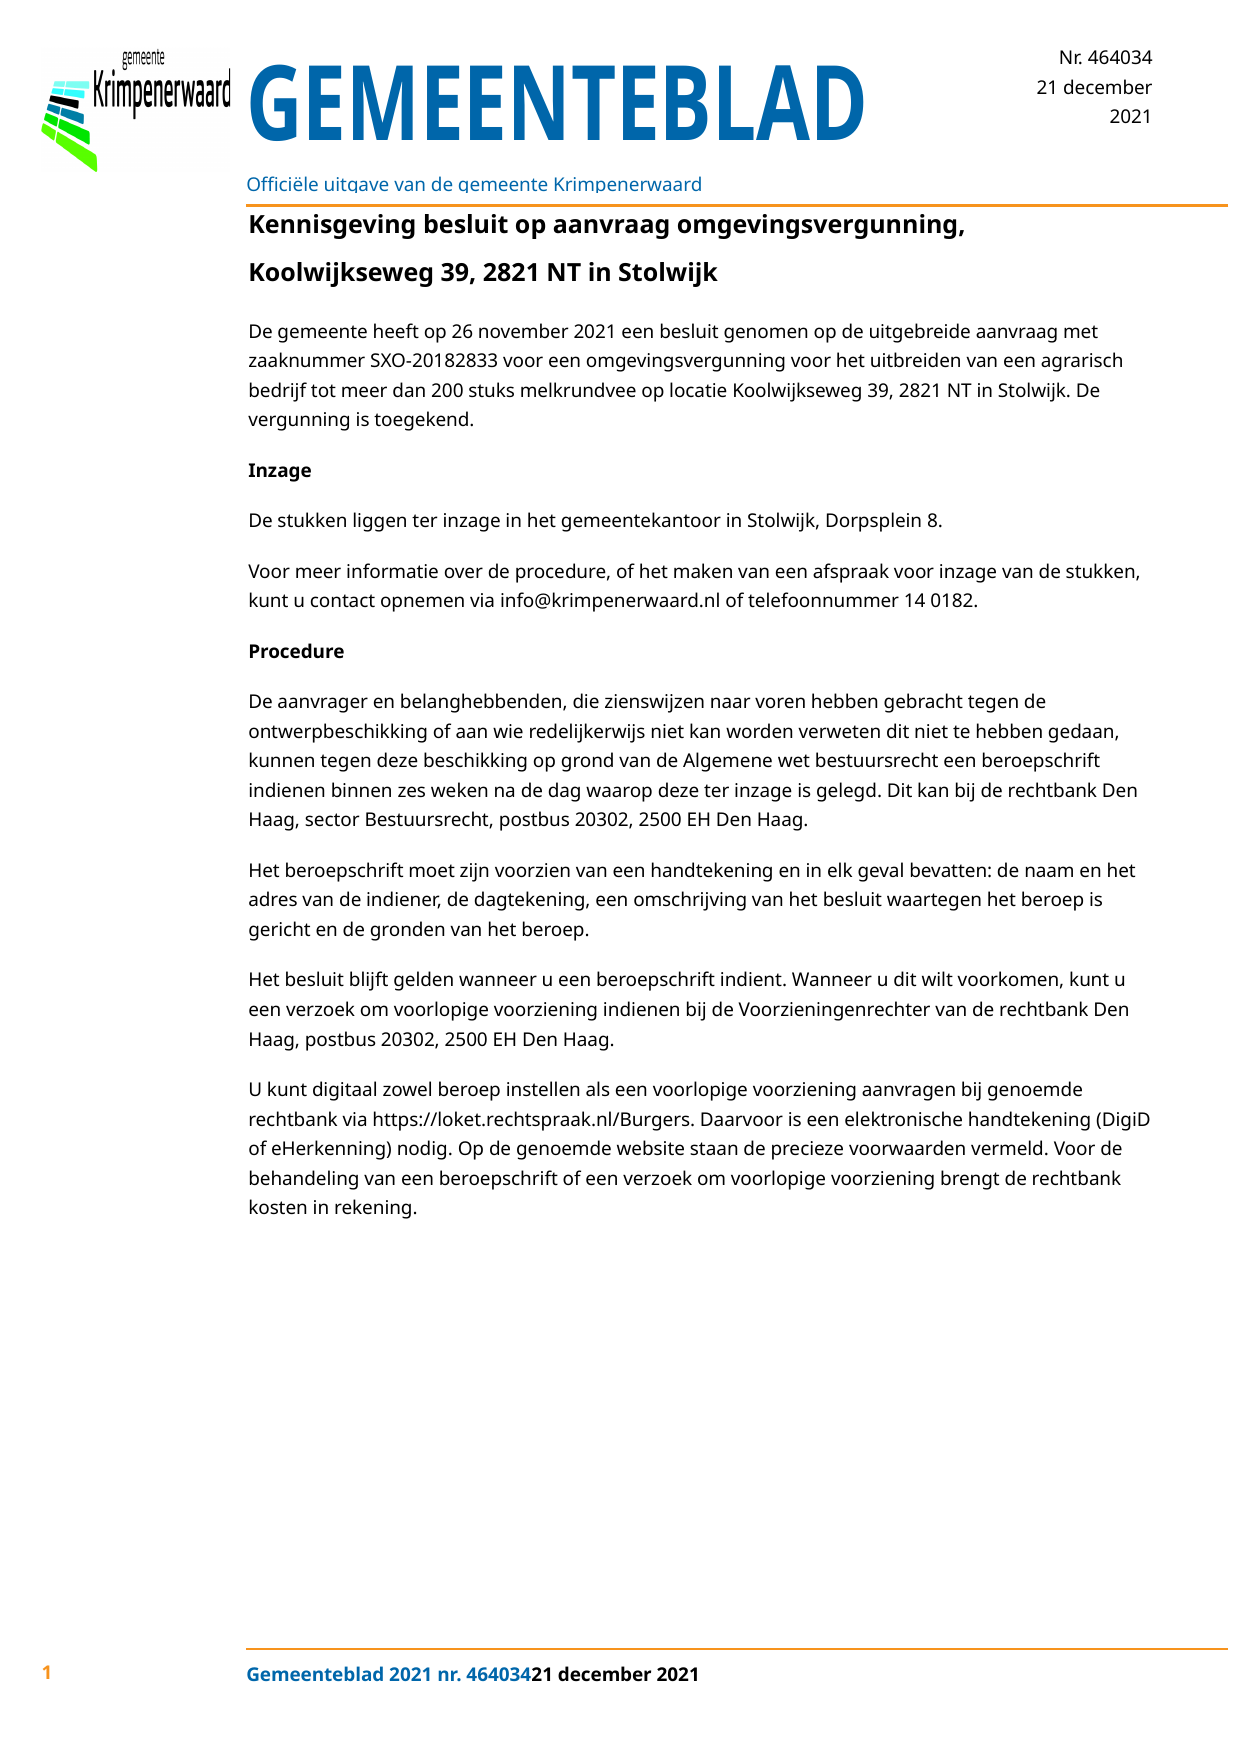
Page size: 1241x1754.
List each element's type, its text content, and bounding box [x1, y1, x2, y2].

text Kennisgeving besluit op aanvraag omgevingsvergunning, Koolwijkseweg 39, 2821 NT in Stolwijk [248, 207, 1152, 288]
text U kunt digitaal zowel beroep instellen als een voorlopige voorziening aanvragen bij genoemde rechtbank via https://loket.rechtspraak.nl/Burgers. Daarvoor is een elektronische handtekening (DigiD of eHerkenning) nodig. Op de genoemde website staan de precieze voorwaarden vermeld. Voor de behandeling van een beroepschrift of een verzoek om voorlopige voorziening brengt de rechtbank kosten in rekening. [248, 1076, 1152, 1220]
text Het beroepschrift moet zijn voorzien van een handtekening en in elk geval bevatten: de naam en het adres van de indiener, de dagtekening, een omschrijving van het besluit waartegen het beroep is gericht en de gronden van het beroep. [248, 857, 1152, 942]
text Inzage [248, 457, 1152, 483]
text De aanvrager en belanghebbenden, die zienswijzen naar voren hebben gebracht tegen de ontwerpbeschikking of aan wie redelijkerwijs niet kan worden verweten dit niet te hebben gedaan, kunnen tegen deze beschikking op grond van de Algemene wet bestuursrecht een beroepschrift indienen binnen zes weken na de dag waarop deze ter inzage is gelegd. Dit kan bij de rechtbank Den Haag, sector Bestuursrecht, postbus 20302, 2500 EH Den Haag. [248, 688, 1152, 832]
text De gemeente heeft op 26 november 2021 een besluit genomen op de uitgebreide aanvraag met zaaknummer SXO-20182833 voor een omgevingsvergunning voor het uitbreiden van een agrarisch bedrijf tot meer dan 200 stuks melkrundvee op locatie Koolwijkseweg 39, 2821 NT in Stolwijk. De vergunning is toegekend. [248, 318, 1152, 432]
text Procedure [248, 638, 1152, 664]
text De stukken liggen ter inzage in het gemeentekantoor in Stolwijk, Dorpsplein 8. [248, 507, 1152, 533]
text Voor meer informatie over de procedure, of het maken van een afspraak voor inzage van de stukken, kunt u contact opnemen via info@krimpenerwaard.nl of telefoonnummer 14 0182. [248, 558, 1152, 613]
text Het besluit blijft gelden wanneer u een beroepschrift indient. Wanneer u dit wilt voorkomen, kunt u een verzoek om voorlopige voorziening indienen bij de Voorzieningenrechter van de rechtbank Den Haag, postbus 20302, 2500 EH Den Haag. [248, 967, 1152, 1052]
picture [41, 47, 231, 172]
